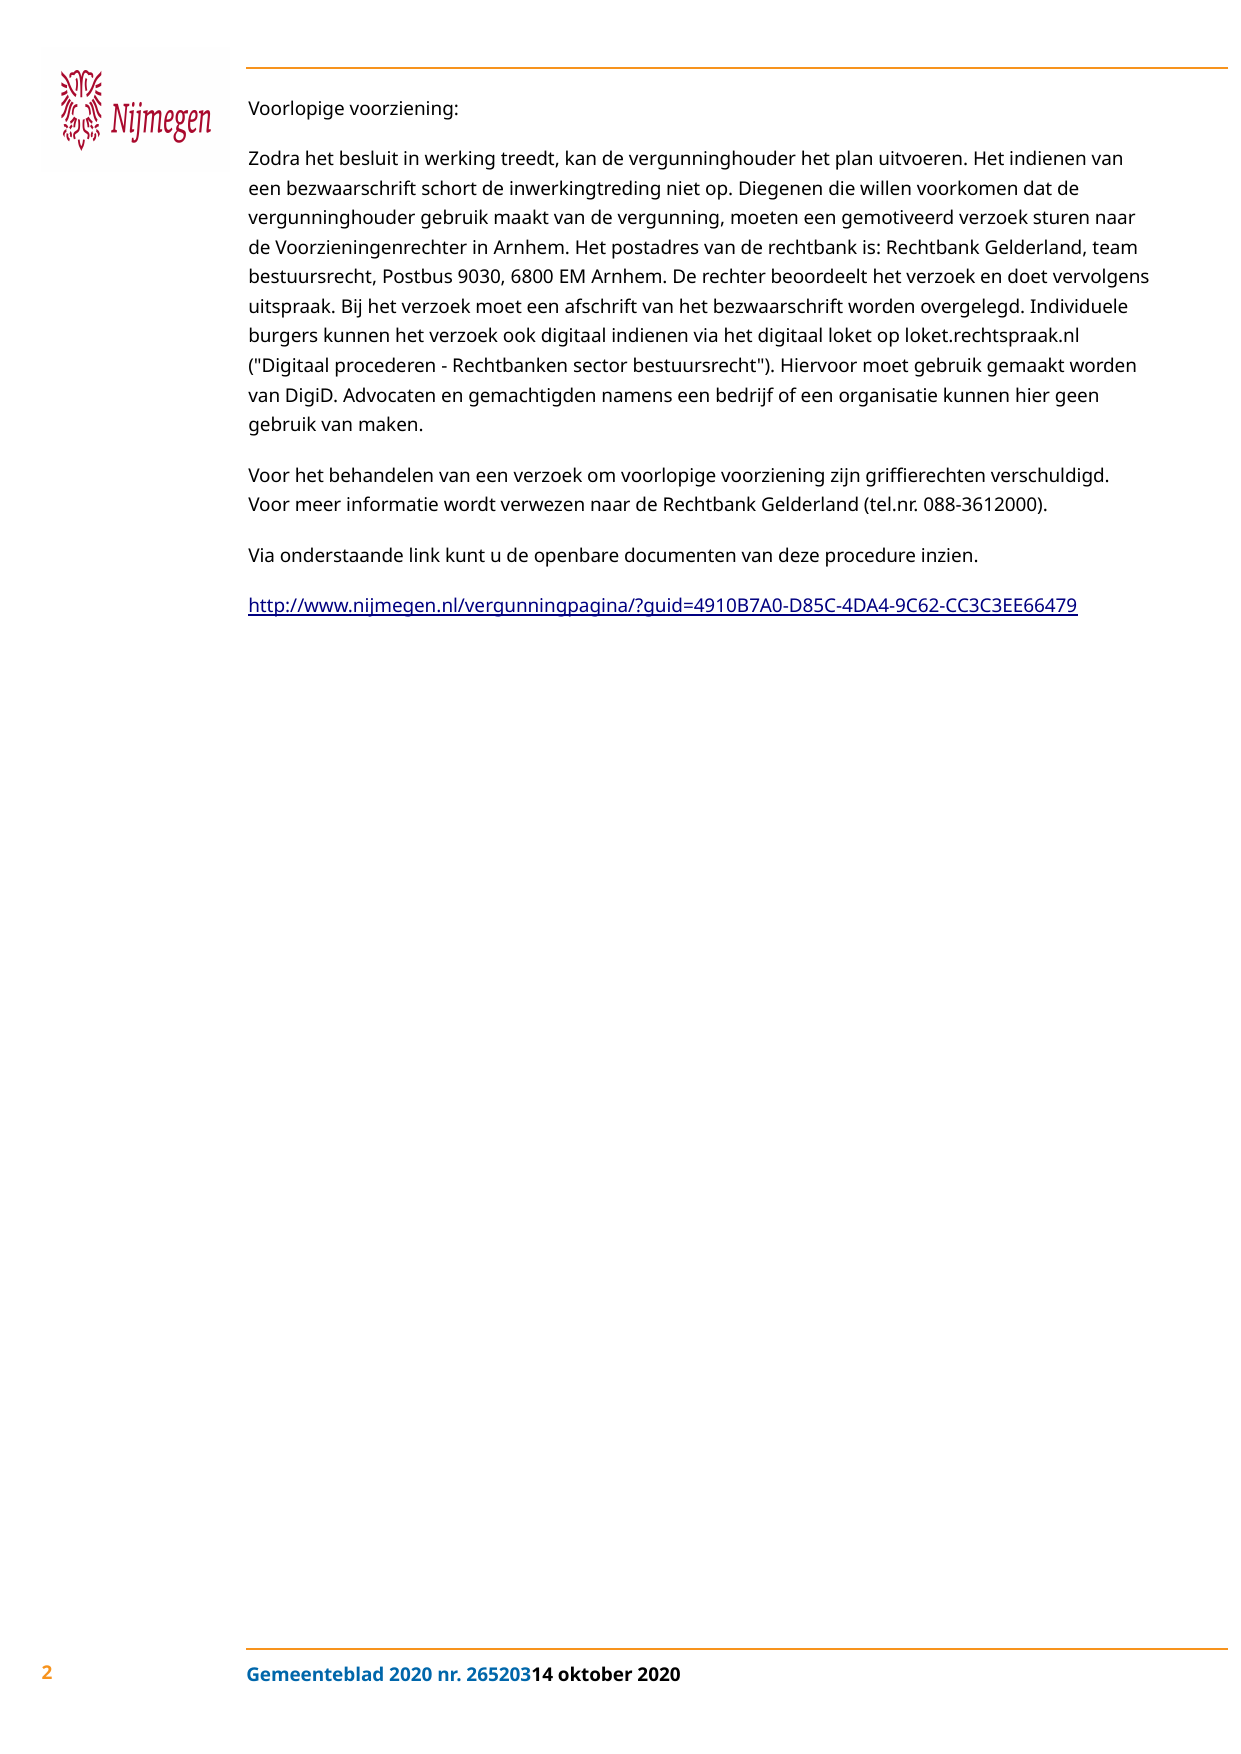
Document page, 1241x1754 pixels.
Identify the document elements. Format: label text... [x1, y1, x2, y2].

text http://www.nijmegen.nl/vergunningpagina/?guid=4910B7A0-D85C-4DA4-9C62-CC3C3EE66479 [248, 592, 1152, 618]
text Voorlopige voorziening: [248, 95, 1152, 121]
text Voor het behandelen van een verzoek om voorlopige voorziening zijn griffierechten verschuldigd. Voor meer informatie wordt verwezen naar de Rechtbank Gelderland (tel.nr. 088-3612000). [248, 462, 1152, 517]
text Zodra het besluit in werking treedt, kan de vergunninghouder het plan uitvoeren. Het indienen van een bezwaarschrift schort de inwerkingtreding niet op. Diegenen die willen voorkomen dat de vergunninghouder gebruik maakt van de vergunning, moeten een gemotiveerd verzoek sturen naar de Voorzieningenrechter in Arnhem. Het postadres van de rechtbank is: Rechtbank Gelderland, team bestuursrecht, Postbus 9030, 6800 EM Arnhem. De rechter beoordeelt het verzoek en doet vervolgens uitspraak. Bij het verzoek moet een afschrift van het bezwaarschrift worden overgelegd. Individuele burgers kunnen het verzoek ook digitaal indienen via het digitaal loket op loket.rechtspraak.nl ("Digitaal procederen - Rechtbanken sector bestuursrecht"). Hiervoor moet gebruik gemaakt worden van DigiD. Advocaten en gemachtigden namens een bedrijf of een organisatie kunnen hier geen gebruik van maken. [248, 145, 1152, 437]
text Via onderstaande link kunt u de openbare documenten van deze procedure inzien. [248, 542, 1152, 568]
picture [41, 47, 231, 172]
